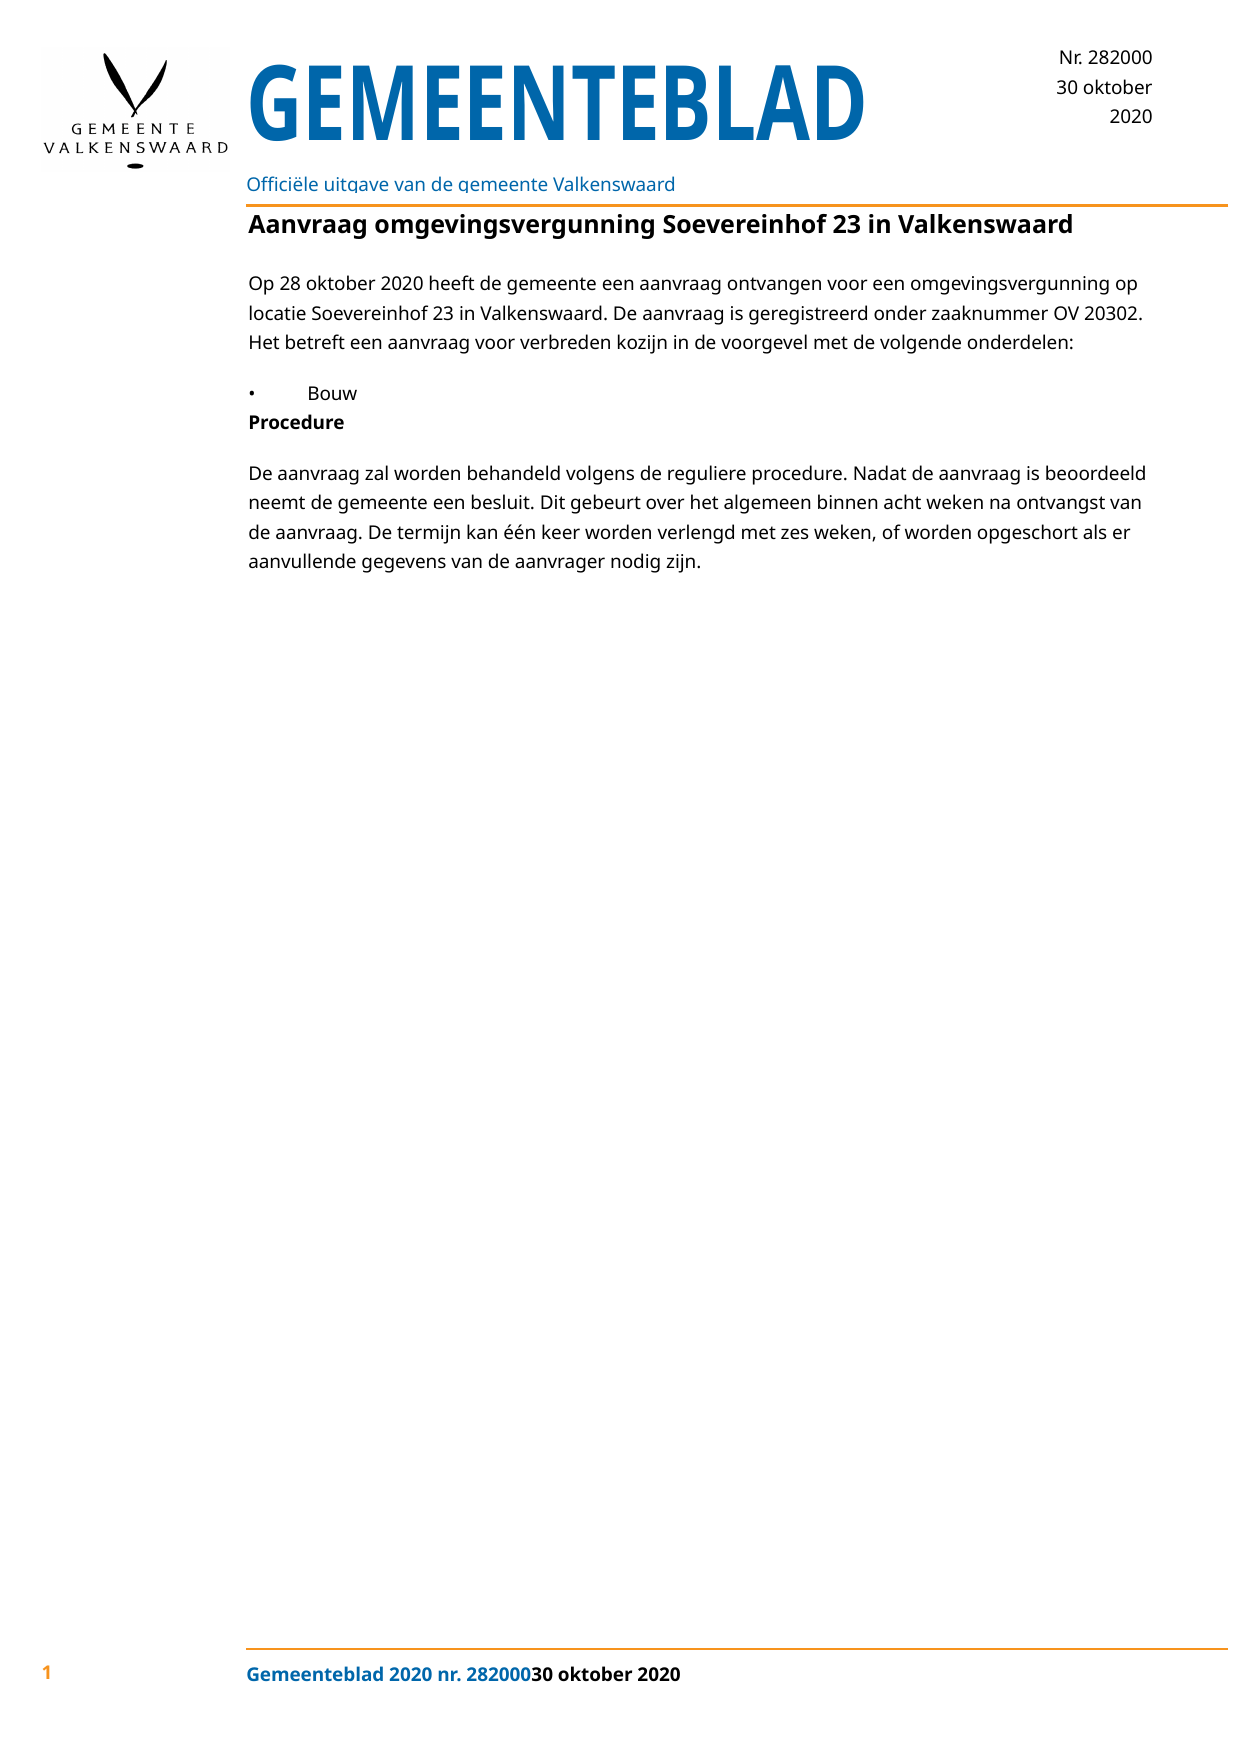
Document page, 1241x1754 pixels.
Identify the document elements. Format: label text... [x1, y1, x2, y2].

text De aanvraag zal worden behandeld volgens de reguliere procedure. Nadat de aanvraag is beoordeeld neemt de gemeente een besluit. Dit gebeurt over het algemeen binnen acht weken na ontvangst van de aanvraag. De termijn kan één keer worden verlengd met zes weken, of worden opgeschort als er aanvullende gegevens van de aanvrager nodig zijn. [248, 460, 1152, 574]
text Aanvraag omgevingsvergunning Soevereinhof 23 in Valkenswaard [248, 207, 1152, 241]
text Op 28 oktober 2020 heeft de gemeente een aanvraag ontvangen voor een omgevingsvergunning op locatie Soevereinhof 23 in Valkenswaard. De aanvraag is geregistreerd onder zaaknummer OV 20302. Het betreft een aanvraag voor verbreden kozijn in de voorgevel met de volgende onderdelen: [248, 270, 1152, 355]
list Bouw [248, 380, 1152, 406]
picture [41, 47, 231, 172]
text Procedure [248, 409, 1152, 435]
